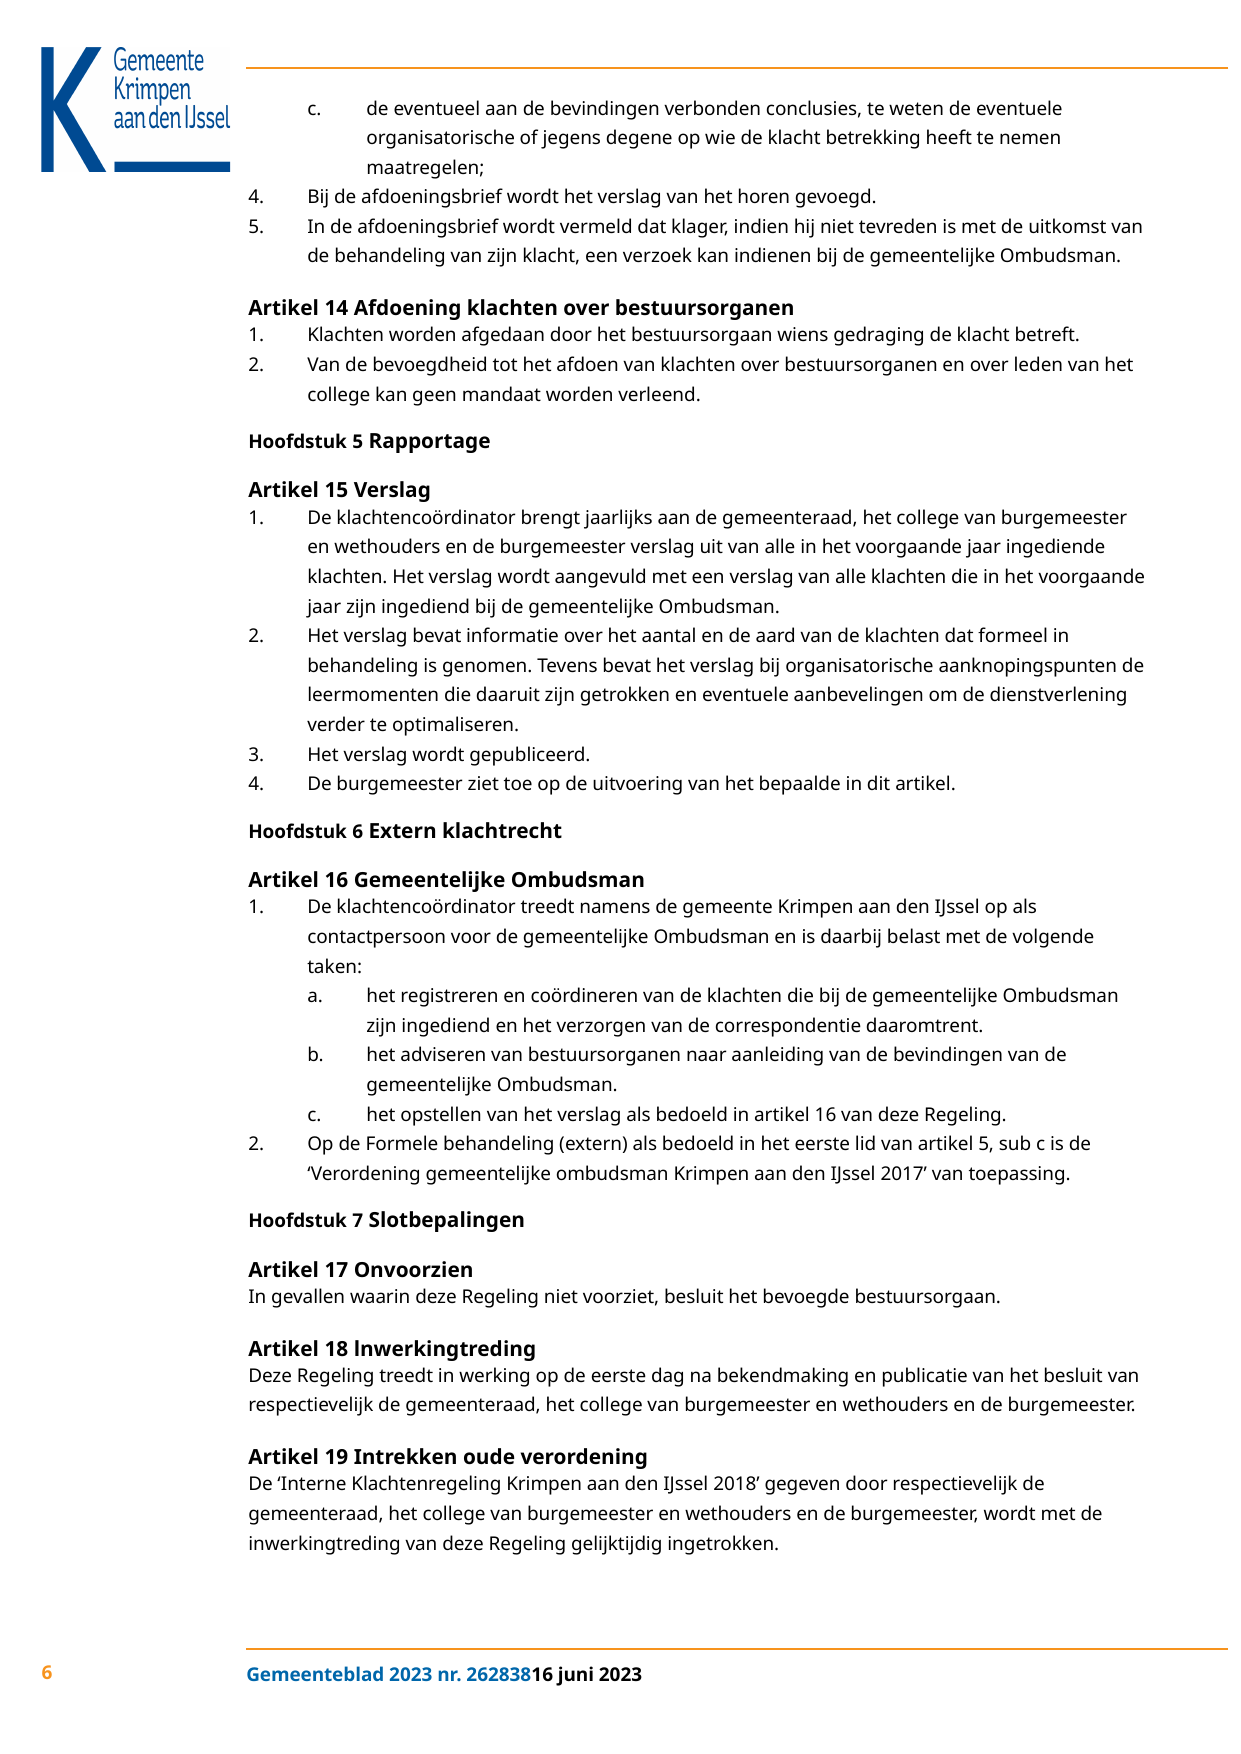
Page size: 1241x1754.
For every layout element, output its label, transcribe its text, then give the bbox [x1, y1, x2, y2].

list De burgemeester ziet toe op de uitvoering van het bepaalde in dit artikel. [248, 770, 1152, 796]
list Op de Formele behandeling (extern) als bedoeld in het eerste lid van artikel 5, sub c is de ‘Verordening gemeentelijke ombudsman Krimpen aan den IJssel 2017’ van toepassing. [248, 1130, 1152, 1186]
list In de afdoeningsbrief wordt vermeld dat klager, indien hij niet tevreden is met de uitkomst van de behandeling van zijn klacht, een verzoek kan indienen bij de gemeentelijke Ombudsman. [248, 213, 1152, 268]
list de eventueel aan de bevindingen verbonden conclusies, te weten de eventuele organisatorische of jegens degene op wie de klacht betrekking heeft te nemen maatregelen; [307, 95, 1152, 180]
list Het verslag wordt gepubliceerd. [248, 741, 1152, 766]
picture [41, 47, 231, 172]
text In gevallen waarin deze Regeling niet voorziet, besluit het bevoegde bestuursorgaan. [248, 1283, 1152, 1309]
text Deze Regeling treedt in werking op de eerste dag na bekendmaking en publicatie van het besluit van respectievelijk de gemeenteraad, het college van burgemeester en wethouders en de burgemeester. [248, 1362, 1152, 1417]
text Artikel 14 Afdoening klachten over bestuursorganen [248, 293, 1152, 322]
list het opstellen van het verslag als bedoeld in artikel 16 van deze Regeling. [307, 1101, 1152, 1126]
text Artikel 18 lnwerkingtreding [248, 1334, 1152, 1362]
list Bij de afdoeningsbrief wordt het verslag van het horen gevoegd. [248, 183, 1152, 209]
text Hoofdstuk 5 Rapportage [248, 426, 1152, 455]
list Van de bevoegdheid tot het afdoen van klachten over bestuursorganen en over leden van het college kan geen mandaat worden verleend. [248, 351, 1152, 406]
list De klachtencoördinator treedt namens de gemeente Krimpen aan den IJssel op als contactpersoon voor de gemeentelijke Ombudsman en is daarbij belast met de volgende taken: [248, 894, 1152, 978]
list Klachten worden afgedaan door het bestuursorgaan wiens gedraging de klacht betreft. [248, 322, 1152, 347]
text Artikel 15 Verslag [248, 476, 1152, 504]
text Artikel 19 Intrekken oude verordening [248, 1442, 1152, 1471]
text Hoofdstuk 6 Extern klachtrecht [248, 816, 1152, 844]
text De ‘Interne Klachtenregeling Krimpen aan den IJssel 2018’ gegeven door respectievelijk de gemeenteraad, het college van burgemeester en wethouders en de burgemeester, wordt met de inwerkingtreding van deze Regeling gelijktijdig ingetrokken. [248, 1471, 1152, 1555]
text Hoofdstuk 7 Slotbepalingen [248, 1206, 1152, 1234]
list het registreren en coördineren van de klachten die bij de gemeentelijke Ombudsman zijn ingediend en het verzorgen van de correspondentie daaromtrent. [307, 982, 1152, 1038]
list De klachtencoördinator brengt jaarlijks aan de gemeenteraad, het college van burgemeester en wethouders en de burgemeester verslag uit van alle in het voorgaande jaar ingediende klachten. Het verslag wordt aangevuld met een verslag van alle klachten die in het voorgaande jaar zijn ingediend bij de gemeentelijke Ombudsman. [248, 504, 1152, 618]
list het adviseren van bestuursorganen naar aanleiding van de bevindingen van de gemeentelijke Ombudsman. [307, 1042, 1152, 1097]
text Artikel 16 Gemeentelijke Ombudsman [248, 865, 1152, 894]
text Artikel 17 Onvoorzien [248, 1255, 1152, 1283]
list Het verslag bevat informatie over het aantal en de aard van de klachten dat formeel in behandeling is genomen. Tevens bevat het verslag bij organisatorische aanknopingspunten de leermomenten die daaruit zijn getrokken en eventuele aanbevelingen om de dienstverlening verder te optimaliseren. [248, 622, 1152, 737]
